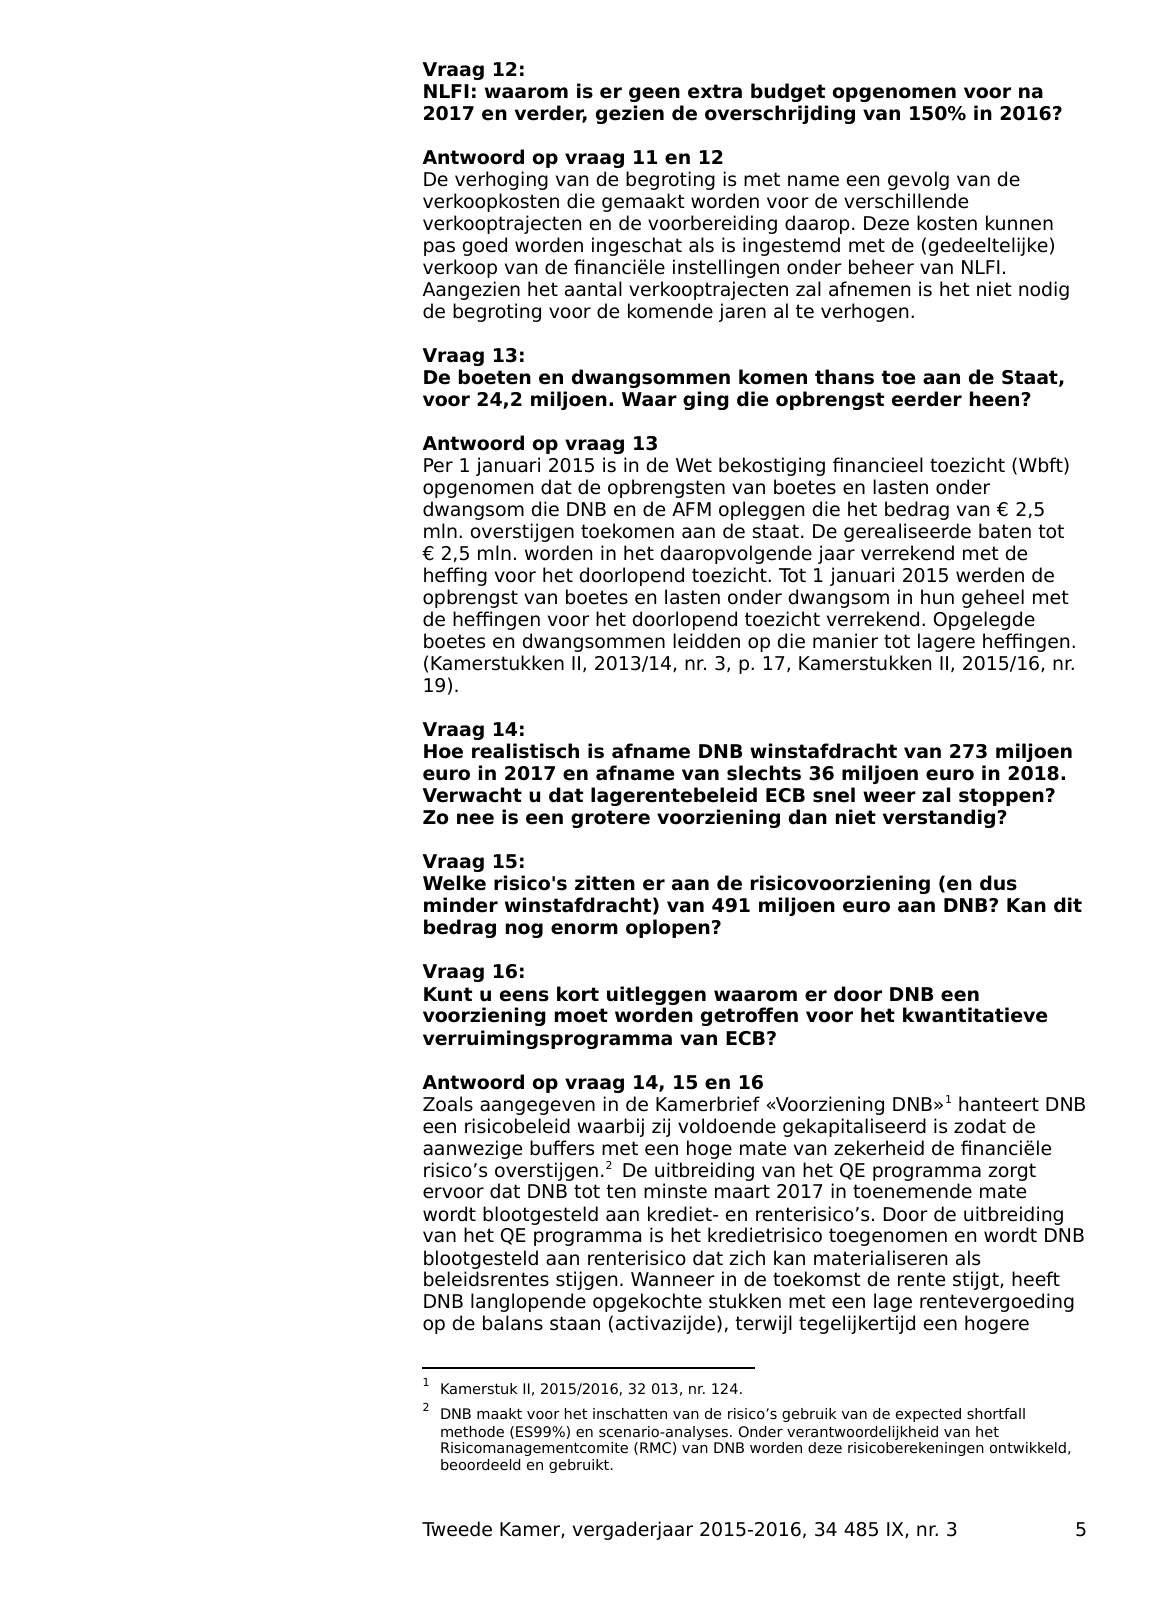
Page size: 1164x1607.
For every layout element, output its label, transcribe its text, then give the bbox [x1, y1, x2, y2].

text Antwoord op vraag 11 en 12 [422, 147, 1087, 169]
text Antwoord op vraag 14, 15 en 16 [422, 1072, 1087, 1093]
text DNB maakt voor het inschatten van de risico’s gebruik van de expected shortfall methode (ES99%) en scenario-analyses. Onder verantwoordelijkheid van het Risicomanagementcomite (RMC) van DNB worden deze risicoberekeningen ontwikkeld, beoordeeld en gebruikt. [422, 1402, 1087, 1474]
text Vraag 16: [422, 961, 1087, 983]
text Kunt u eens kort uitleggen waarom er door DNB een voorziening moet worden getroffen voor het kwantitatieve verruimingsprogramma van ECB? [422, 983, 1087, 1049]
text Vraag 14: [422, 719, 1087, 741]
text Kamerstuk II, 2015/2016, 32 013, nr. 124. [422, 1377, 1087, 1399]
text Vraag 12: [422, 59, 1087, 81]
text Zoals aangegeven in de Kamerbrief «Voorziening DNB» hanteert DNB een risicobeleid waarbij zij voldoende gekapitaliseerd is zodat de aanwezige buffers met een hoge mate van zekerheid de financiële risico’s overstijgen. De uitbreiding van het QE programma zorgt ervoor dat DNB tot ten minste maart 2017 in toenemende mate wordt blootgesteld aan krediet- en renterisico’s. Door de uitbreiding van het QE programma is het kredietrisico toegenomen en wordt DNB blootgesteld aan renterisico dat zich kan materialiseren als beleidsrentes stijgen. Wanneer in de toekomst de rente stijgt, heeft DNB langlopende opgekochte stukken met een lage rentevergoeding op de balans staan (activazijde), terwijl tegelijkertijd een hogere [422, 1093, 1087, 1335]
text Vraag 13: [422, 345, 1087, 367]
text Antwoord op vraag 13 [422, 433, 1087, 455]
text Hoe realistisch is afname DNB winstafdracht van 273 miljoen euro in 2017 en afname van slechts 36 miljoen euro in 2018. Verwacht u dat lagerentebeleid ECB snel weer zal stoppen? Zo nee is een grotere voorziening dan niet verstandig? [422, 741, 1087, 829]
text De verhoging van de begroting is met name een gevolg van de verkoopkosten die gemaakt worden voor de verschillende verkooptrajecten en de voorbereiding daarop. Deze kosten kunnen pas goed worden ingeschat als is ingestemd met de (gedeeltelijke) verkoop van de financiële instellingen onder beheer van NLFI. Aangezien het aantal verkooptrajecten zal afnemen is het niet nodig de begroting voor de komende jaren al te verhogen. [422, 169, 1087, 323]
text Vraag 15: [422, 851, 1087, 873]
text Welke risico's zitten er aan de risicovoorziening (en dus minder winstafdracht) van 491 miljoen euro aan DNB? Kan dit bedrag nog enorm oplopen? [422, 873, 1087, 939]
text De boeten en dwangsommen komen thans toe aan de Staat, voor 24,2 miljoen. Waar ging die opbrengst eerder heen? [422, 367, 1087, 411]
text NLFI: waarom is er geen extra budget opgenomen voor na 2017 en verder, gezien de overschrijding van 150% in 2016? [422, 81, 1087, 125]
text Per 1 januari 2015 is in de Wet bekostiging financieel toezicht (Wbft) opgenomen dat de opbrengsten van boetes en lasten onder dwangsom die DNB en de AFM opleggen die het bedrag van € 2,5 mln. overstijgen toekomen aan de staat. De gerealiseerde baten tot € 2,5 mln. worden in het daaropvolgende jaar verrekend met de heffing voor het doorlopend toezicht. Tot 1 januari 2015 werden de opbrengst van boetes en lasten onder dwangsom in hun geheel met de heffingen voor het doorlopend toezicht verrekend. Opgelegde boetes en dwangsommen leidden op die manier tot lagere heffingen. (Kamerstukken II, 2013/14, nr. 3, p. 17, Kamerstukken II, 2015/16, nr. 19). [422, 455, 1087, 697]
